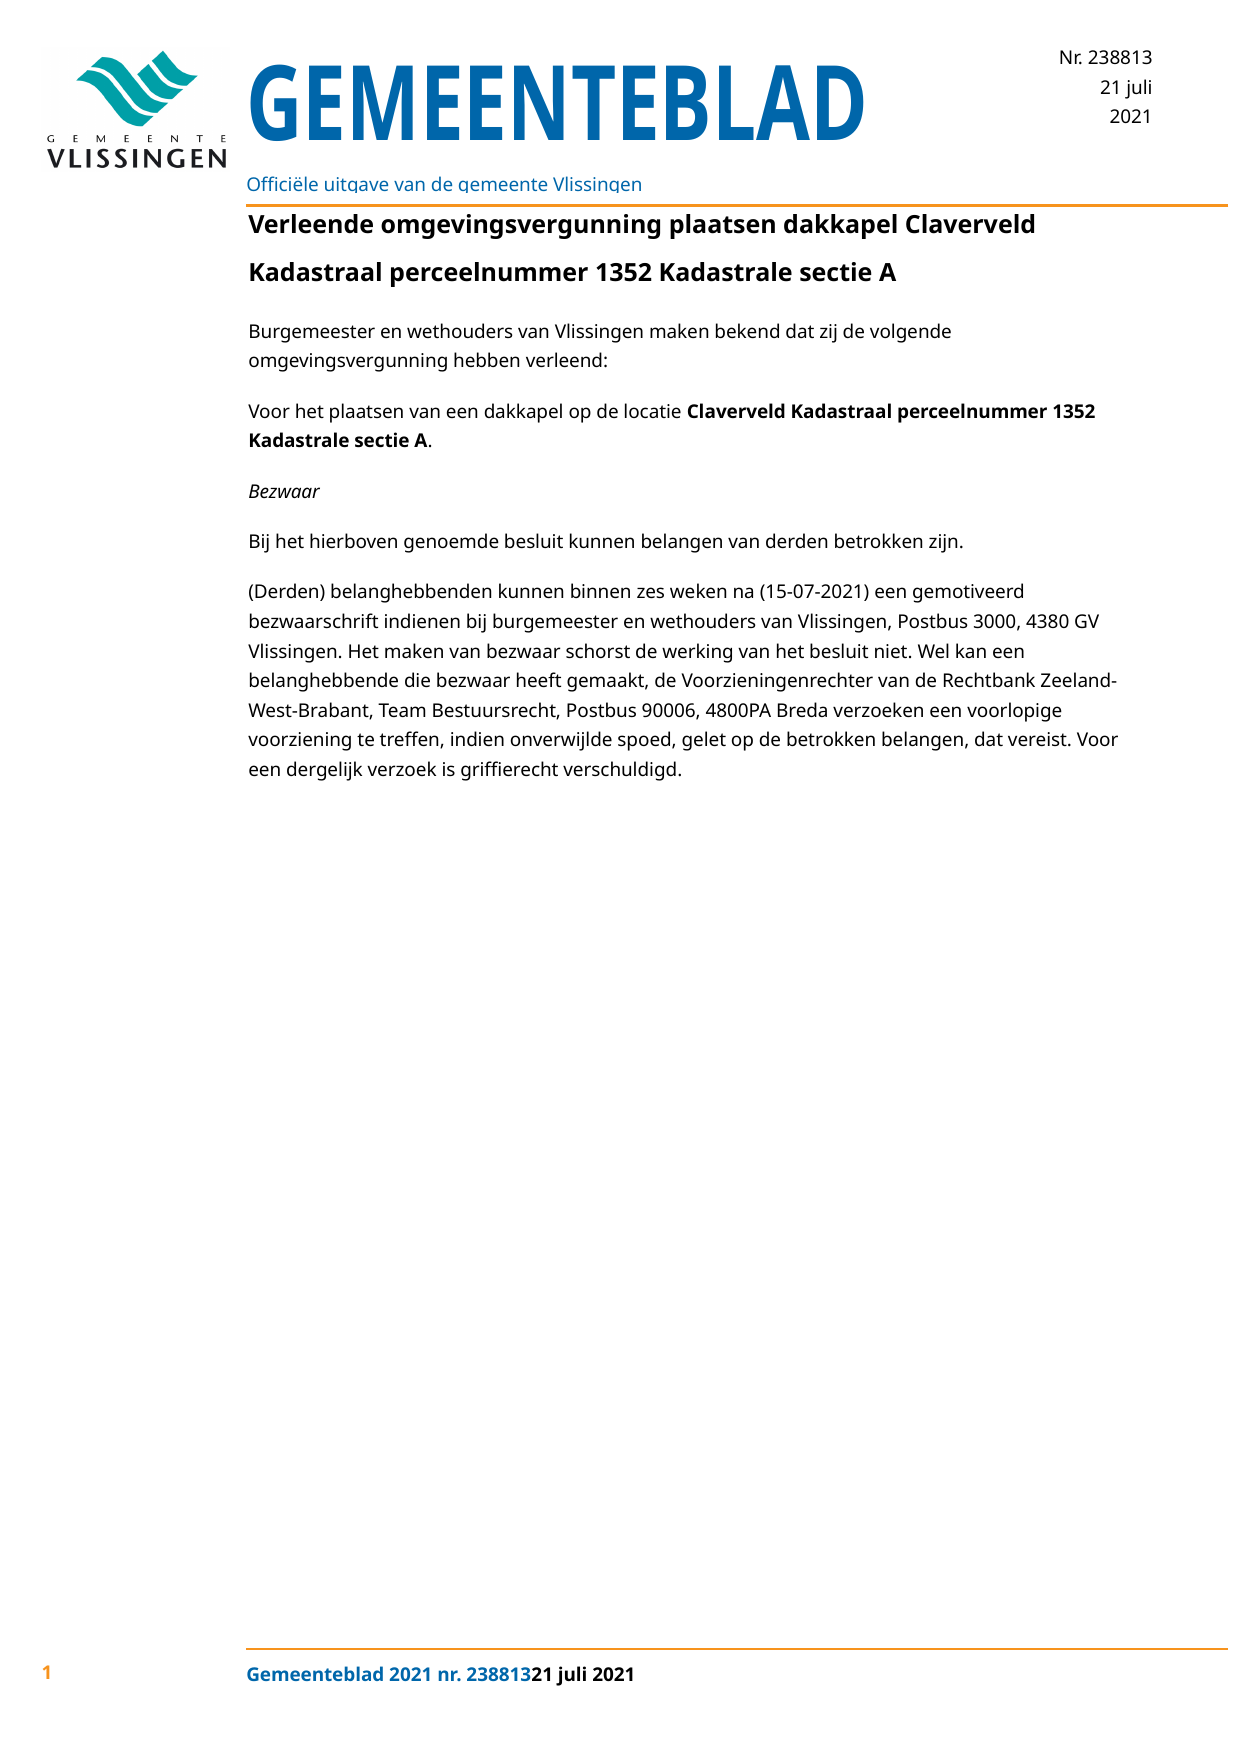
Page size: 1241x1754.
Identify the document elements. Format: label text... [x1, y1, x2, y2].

text Burgemeester en wethouders van Vlissingen maken bekend dat zij de volgende omgevingsvergunning hebben verleend: [248, 318, 1152, 373]
text Bij het hierboven genoemde besluit kunnen belangen van derden betrokken zijn. [248, 528, 1152, 554]
picture [41, 47, 231, 172]
text (Derden) belanghebbenden kunnen binnen zes weken na (15-07-2021) een gemotiveerd bezwaarschrift indienen bij burgemeester en wethouders van Vlissingen, Postbus 3000, 4380 GV Vlissingen. Het maken van bezwaar schorst de werking van het besluit niet. Wel kan een belanghebbende die bezwaar heeft gemaakt, de Voorzieningenrechter van de Rechtbank Zeeland-West-Brabant, Team Bestuursrecht, Postbus 90006, 4800PA Breda verzoeken een voorlopige voorziening te treffen, indien onverwijlde spoed, gelet op de betrokken belangen, dat vereist. Voor een dergelijk verzoek is griffierecht verschuldigd. [248, 579, 1152, 782]
text Voor het plaatsen van een dakkapel op de locatie Claverveld Kadastraal perceelnummer 1352 Kadastrale sectie A. [248, 398, 1152, 453]
text Verleende omgevingsvergunning plaatsen dakkapel Claverveld Kadastraal perceelnummer 1352 Kadastrale sectie A [248, 207, 1152, 288]
text Bezwaar [248, 478, 1152, 504]
